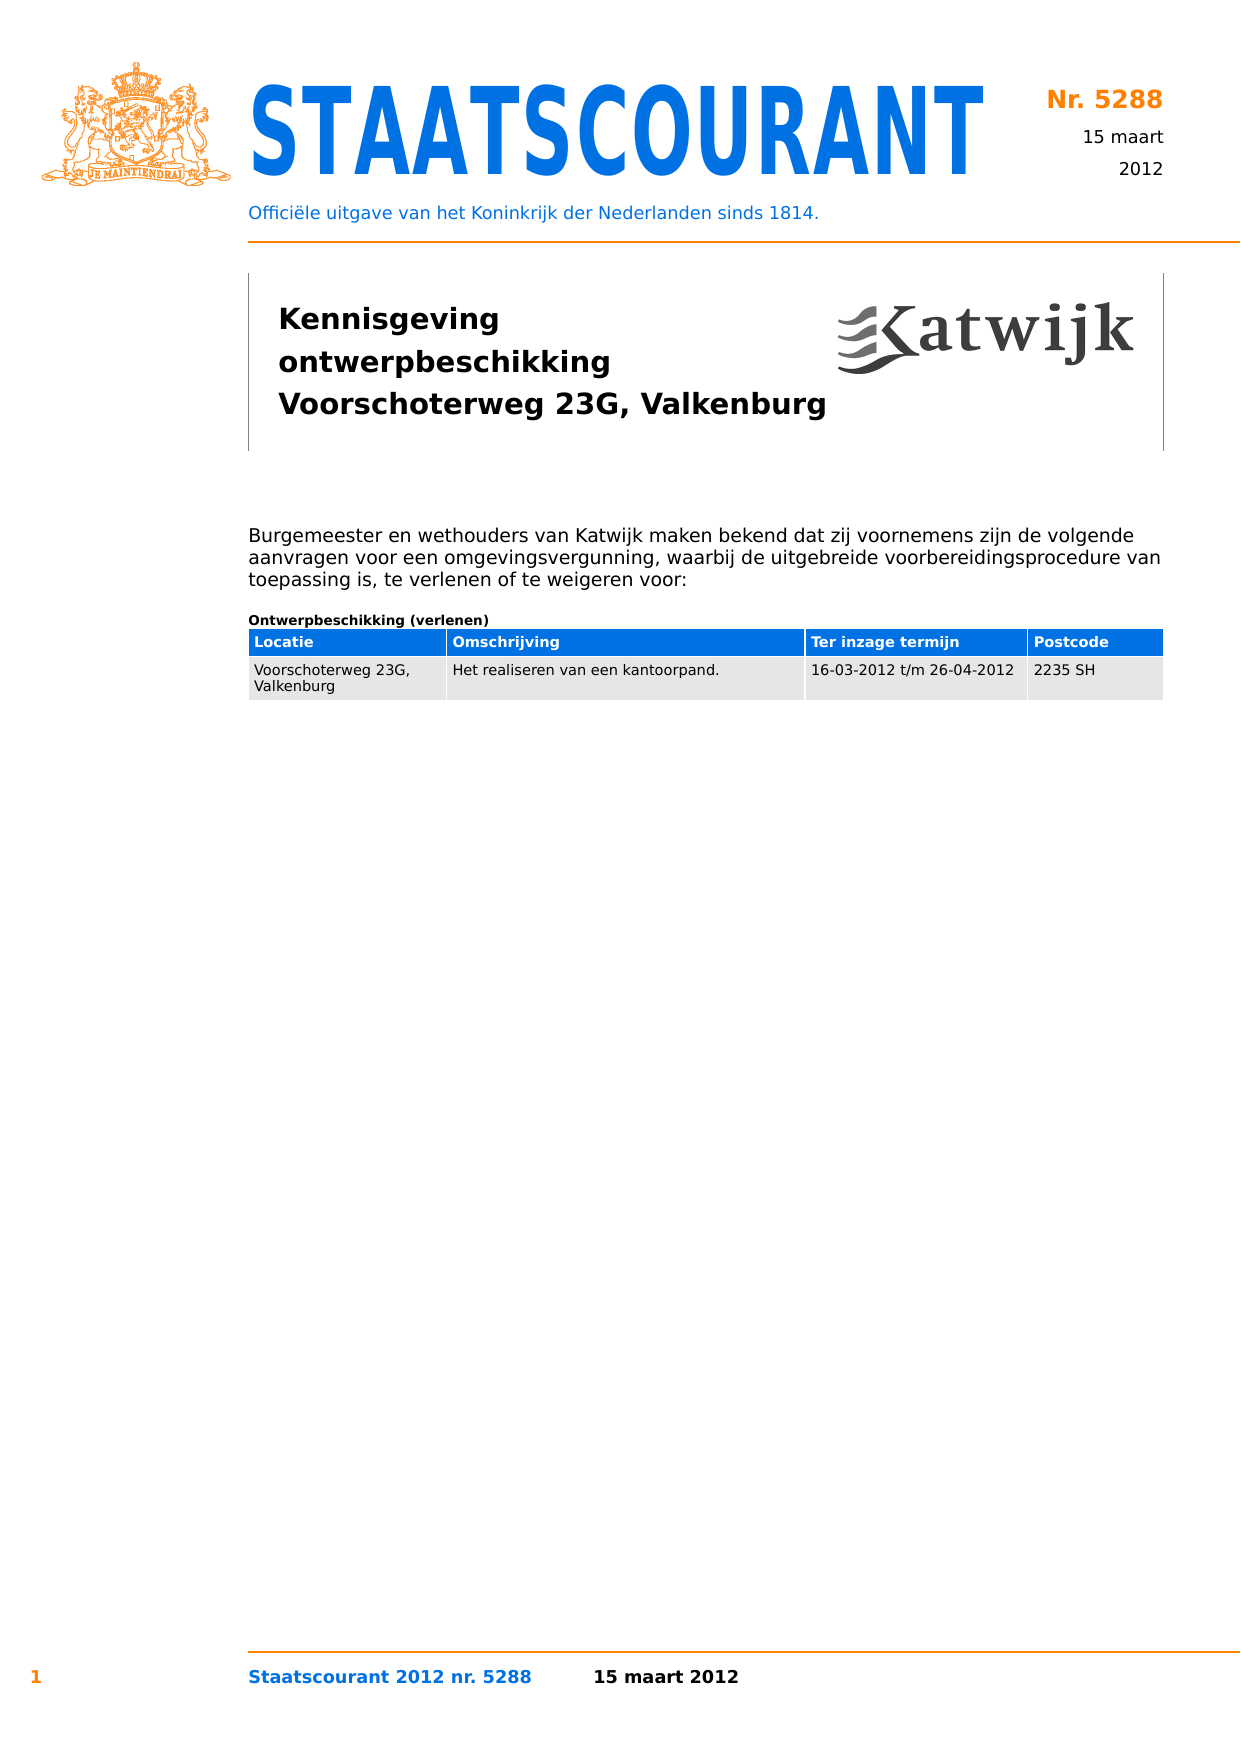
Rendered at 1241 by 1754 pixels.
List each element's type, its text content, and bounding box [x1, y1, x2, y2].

table_cell Postcode [1028, 629, 1163, 656]
table_cell 2235 SH [1028, 657, 1163, 700]
table_header Nr. 5288 [998, 62, 1240, 121]
table_header Ontwerpbeschikking (verlenen) [248, 613, 1163, 628]
table_header STAATSCOURANT [248, 62, 998, 203]
table_cell Omschrijving [447, 629, 804, 656]
picture [41, 62, 231, 186]
table_cell 16-03-2012 t/m 26-04-2012 [806, 657, 1027, 700]
table_cell Officiële uitgave van het Koninkrijk der Nederlanden sinds 1814. [248, 203, 1240, 241]
text Burgemeester en wethouders van Katwijk maken bekend dat zij voornemens zijn de volgende aanvragen voor een omgevingsvergunning, waarbij de uitgebreide voorbereidingsprocedure van toepassing is, te verlenen of te weigeren voor: [248, 525, 1163, 591]
table_cell Voorschoterweg 23G, Valkenburg [249, 657, 446, 700]
picture [838, 302, 1134, 374]
table_cell 2012 [998, 153, 1240, 203]
table_cell 15 maart [998, 121, 1240, 153]
subtitle Kennisgeving ontwerpbeschikking Voorschoterweg 23G, Valkenburg [249, 273, 1163, 451]
table_header [25, 62, 248, 241]
table_cell Ter inzage termijn [806, 629, 1027, 656]
table_cell Het realiseren van een kantoorpand. [447, 657, 804, 700]
table_cell Locatie [249, 629, 446, 656]
